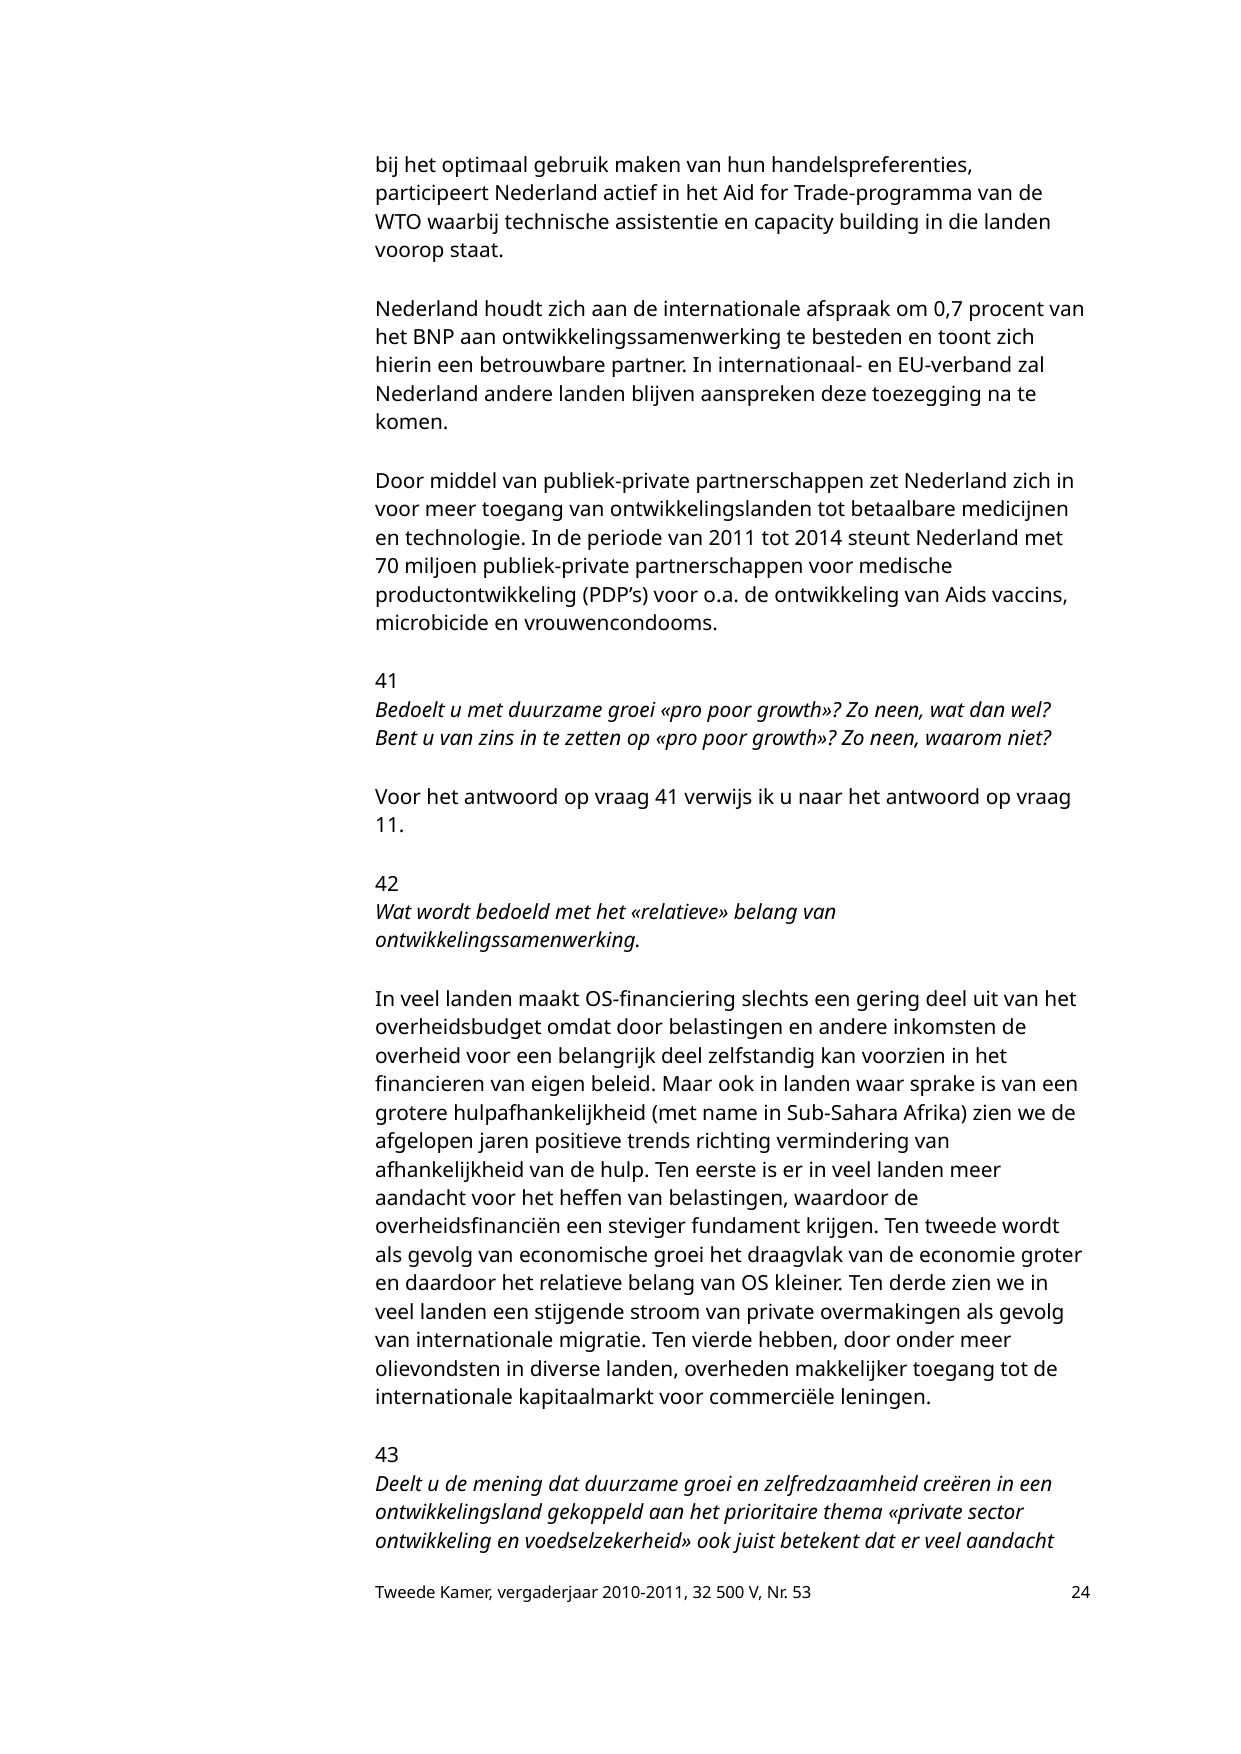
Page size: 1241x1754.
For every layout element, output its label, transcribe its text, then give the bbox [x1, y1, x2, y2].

text 42 [375, 869, 1090, 897]
text bij het optimaal gebruik maken van hun handelspreferenties, participeert Nederland actief in het Aid for Trade-programma van de WTO waarbij technische assistentie en capacity building in die landen voorop staat. [375, 150, 1090, 264]
text Wat wordt bedoeld met het «relatieve» belang van ontwikkelingssamenwerking. [375, 897, 1090, 954]
text Deelt u de mening dat duurzame groei en zelfredzaamheid creëren in een ontwikkelingsland gekoppeld aan het prioritaire thema «private sector ontwikkeling en voedselzekerheid» ook juist betekent dat er veel aandacht [375, 1469, 1090, 1554]
text 41 [375, 667, 1090, 695]
text In veel landen maakt OS-financiering slechts een gering deel uit van het overheidsbudget omdat door belastingen en andere inkomsten de overheid voor een belangrijk deel zelfstandig kan voorzien in het financieren van eigen beleid. Maar ook in landen waar sprake is van een grotere hulpafhankelijkheid (met name in Sub-Sahara Afrika) zien we de afgelopen jaren positieve trends richting vermindering van afhankelijkheid van de hulp. Ten eerste is er in veel landen meer aandacht voor het heffen van belastingen, waardoor de overheidsfinanciën een steviger fundament krijgen. Ten tweede wordt als gevolg van economische groei het draagvlak van de economie groter en daardoor het relatieve belang van OS kleiner. Ten derde zien we in veel landen een stijgende stroom van private overmakingen als gevolg van internationale migratie. Ten vierde hebben, door onder meer olievondsten in diverse landen, overheden makkelijker toegang tot de internationale kapitaalmarkt voor commerciële leningen. [375, 984, 1090, 1411]
text 43 [375, 1441, 1090, 1469]
text Voor het antwoord op vraag 41 verwijs ik u naar het antwoord op vraag 11. [375, 782, 1090, 839]
text Nederland houdt zich aan de internationale afspraak om 0,7 procent van het BNP aan ontwikkelingssamenwerking te besteden en toont zich hierin een betrouwbare partner. In internationaal- en EU-verband zal Nederland andere landen blijven aanspreken deze toezegging na te komen. [375, 294, 1090, 436]
text Bedoelt u met duurzame groei «pro poor growth»? Zo neen, wat dan wel? Bent u van zins in te zetten op «pro poor growth»? Zo neen, waarom niet? [375, 695, 1090, 752]
text Door middel van publiek-private partnerschappen zet Nederland zich in voor meer toegang van ontwikkelingslanden tot betaalbare medicijnen en technologie. In de periode van 2011 tot 2014 steunt Nederland met 70 miljoen publiek-private partnerschappen voor medische productontwikkeling (PDP’s) voor o.a. de ontwikkeling van Aids vaccins, microbicide en vrouwencondooms. [375, 466, 1090, 637]
